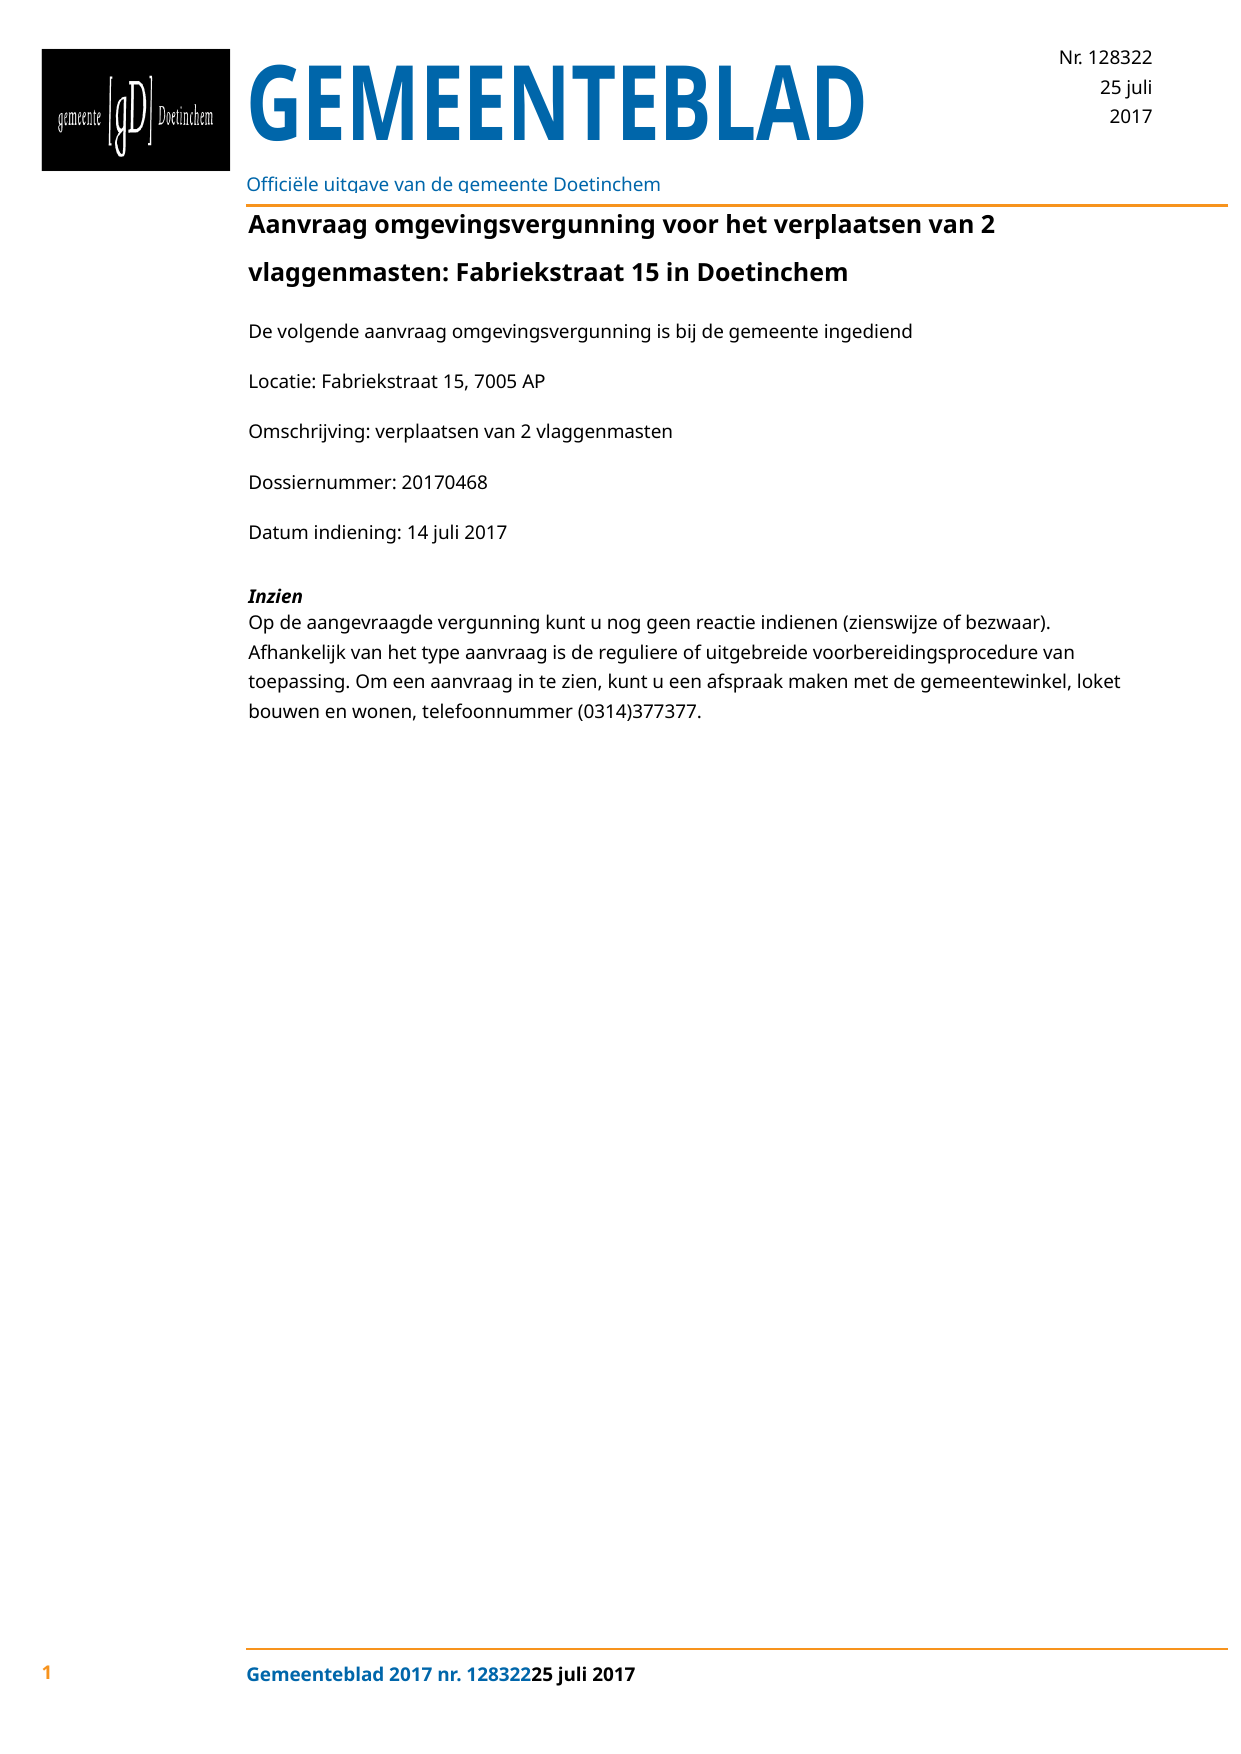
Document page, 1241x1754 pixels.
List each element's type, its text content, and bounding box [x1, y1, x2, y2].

picture [41, 47, 231, 172]
text De volgende aanvraag omgevingsvergunning is bij de gemeente ingediend [248, 318, 1152, 344]
text Omschrijving: verplaatsen van 2 vlaggenmasten [248, 419, 1152, 444]
text Dossiernummer: 20170468 [248, 469, 1152, 495]
text Aanvraag omgevingsvergunning voor het verplaatsen van 2 vlaggenmasten: Fabriekstraat 15 in Doetinchem [248, 207, 1152, 288]
text Locatie: Fabriekstraat 15, 7005 AP [248, 368, 1152, 394]
text Datum indiening: 14 juli 2017 [248, 519, 1152, 545]
text Inzien [248, 583, 1152, 609]
text Op de aangevraagde vergunning kunt u nog geen reactie indienen (zienswijze of bezwaar). Afhankelijk van het type aanvraag is de reguliere of uitgebreide voorbereidingsprocedure van toepassing. Om een aanvraag in te zien, kunt u een afspraak maken met de gemeentewinkel, loket bouwen en wonen, telefoonnummer (0314)377377. [248, 609, 1152, 724]
